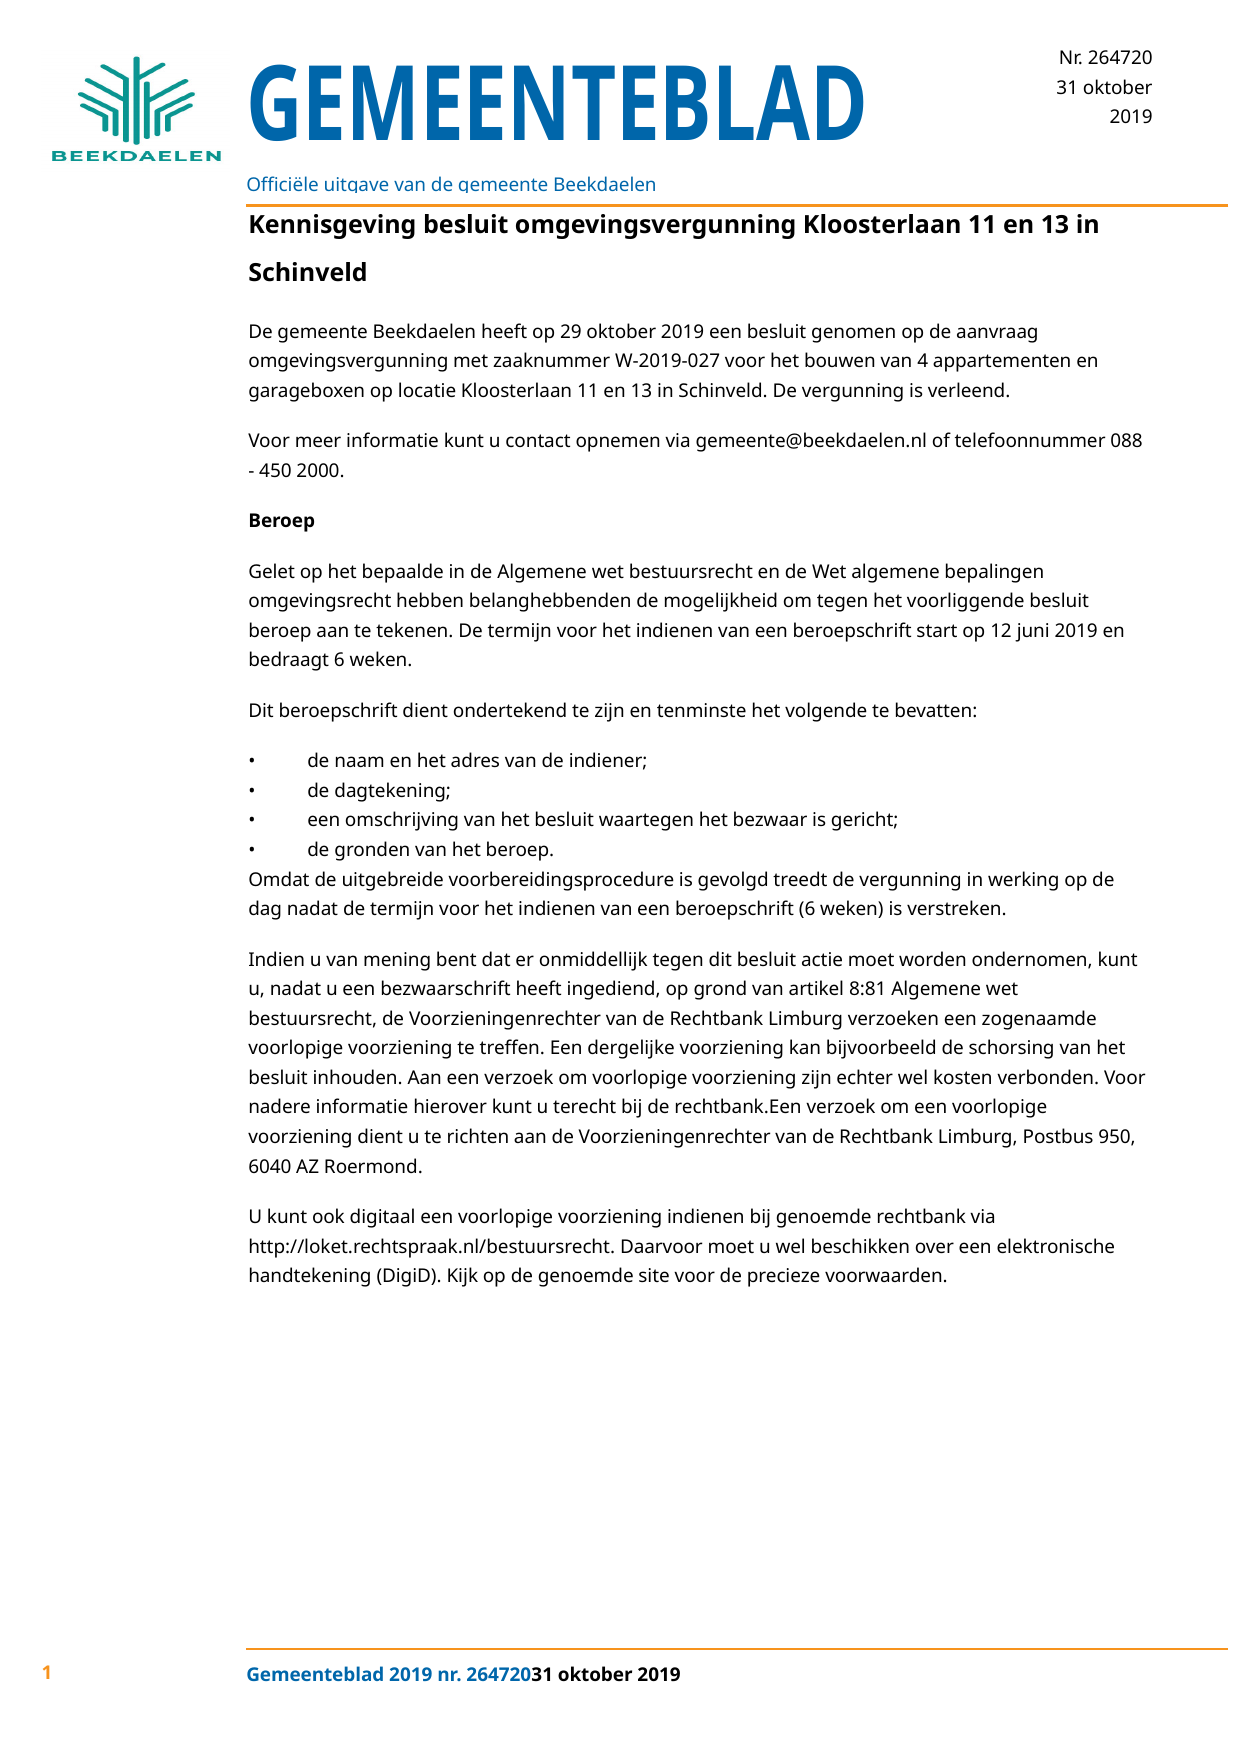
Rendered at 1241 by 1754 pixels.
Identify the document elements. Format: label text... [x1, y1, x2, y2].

list de dagtekening; [248, 777, 1152, 803]
list de naam en het adres van de indiener; [248, 747, 1152, 773]
text De gemeente Beekdaelen heeft op 29 oktober 2019 een besluit genomen op de aanvraag omgevingsvergunning met zaaknummer W-2019-027 voor het bouwen van 4 appartementen en garageboxen op locatie Kloosterlaan 11 en 13 in Schinveld. De vergunning is verleend. [248, 318, 1152, 403]
text Kennisgeving besluit omgevingsvergunning Kloosterlaan 11 en 13 in Schinveld [248, 207, 1152, 288]
text Beroep [248, 507, 1152, 533]
text Gelet op het bepaalde in ­de Al­ge­mene wet be­stuurs­recht en de Wet algemene bepalingen omgevingsrecht hebben belanghebbenden de mogelijkheid om tegen het voorliggende besluit beroep aan te tekenen. De termijn voor het indienen van een beroepschrift start op 12 juni 2019 en bedraagt 6 weken. [248, 558, 1152, 672]
list de gronden van het beroep. [248, 836, 1152, 862]
text Voor meer informatie kunt u contact opnemen via gemeente@beekdaelen.nl of telefoonnummer 088 - 450 2000. [248, 427, 1152, 483]
list een omschrijving van het besluit waartegen het bezwaar is gericht; [248, 807, 1152, 832]
text Indien u van mening bent dat er onmiddellijk tegen dit besluit actie moet worden ondernomen, kunt u, nadat u een bezwaarschrift heeft ingediend, op grond van artikel 8:81 Algemene wet bestuursrecht, de Voorzieningenrechter van de Rechtbank Limburg verzoeken een zogenaamde voorlopige voorziening te treffen. Een dergelijke voorziening kan bijvoorbeeld de schorsing van het besluit inhouden. Aan een verzoek om voorlopige voorziening zijn echter wel kosten verbonden. Voor nadere informatie hierover kunt u terecht bij de rechtbank.Een verzoek om een voorlopige voorziening dient u te richten aan de Voorzieningenrechter van de Rechtbank Limburg, Postbus 950, 6040 AZ Roermond. [248, 946, 1152, 1179]
picture [41, 47, 231, 172]
text Dit beroepschrift dient ondertekend te zijn en tenminste het volgende te bevatten: [248, 697, 1152, 723]
text U kunt ook digitaal een voorlopige voorziening indienen bij genoemde rechtbank via http://loket.rechtspraak.nl/bestuursrecht. Daarvoor moet u wel beschikken over een elektronische handtekening (DigiD). Kijk op de genoemde site voor de precieze voorwaarden. [248, 1203, 1152, 1288]
text Omdat de uitgebreide voorbereidingsprocedure is gevolgd treedt de vergunning in werking op de dag nadat de termijn voor het indienen van een beroepschrift (6 weken) is verstreken. [248, 866, 1152, 921]
